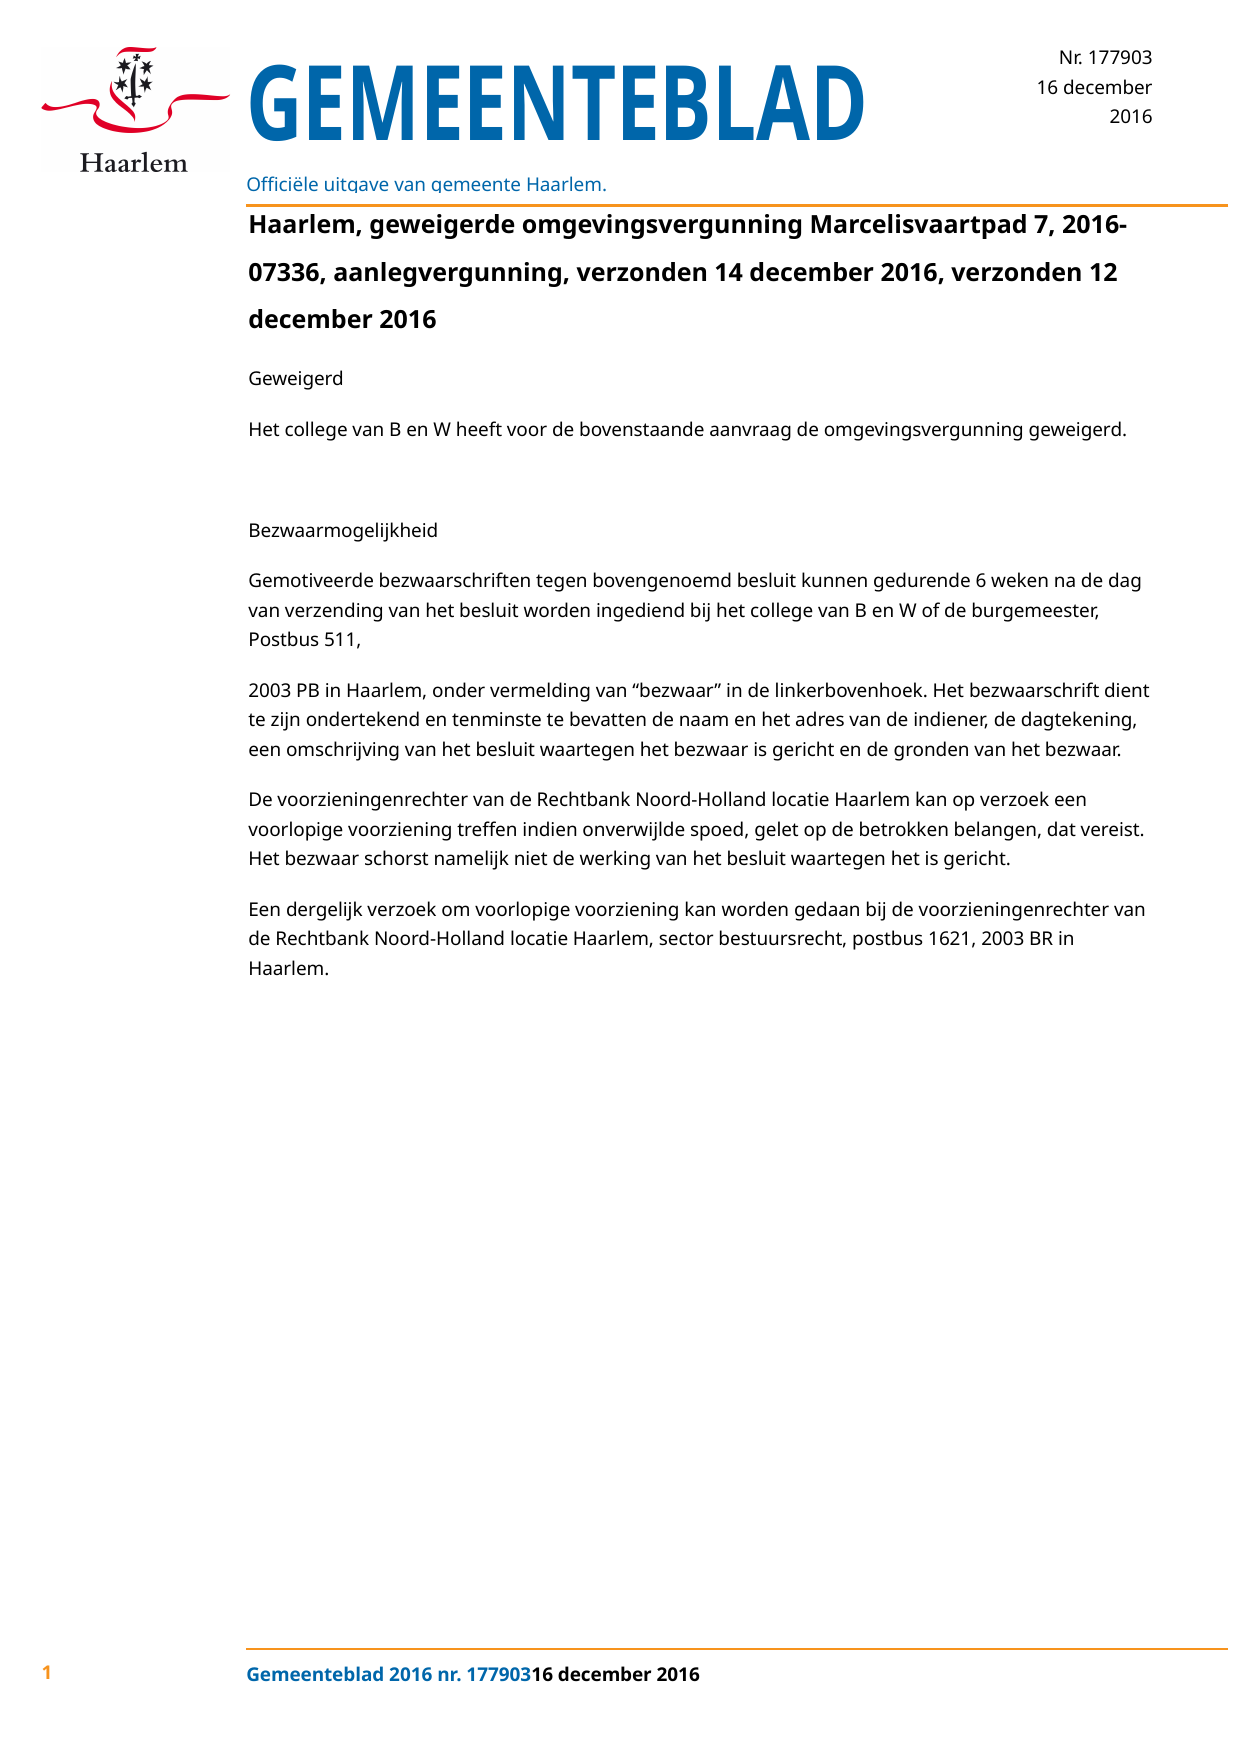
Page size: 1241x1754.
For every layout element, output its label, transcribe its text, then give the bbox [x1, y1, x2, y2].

text Haarlem, geweigerde omgevingsvergunning Marcelisvaartpad 7, 2016-07336, aanlegvergunning, verzonden 14 december 2016, verzonden 12 december 2016 [248, 207, 1152, 336]
text De voorzieningenrechter van de Rechtbank Noord-Holland locatie Haarlem kan op verzoek een voorlopige voorziening treffen indien onverwijlde spoed, gelet op de betrokken belangen, dat vereist. Het bezwaar schorst namelijk niet de werking van het besluit waartegen het is gericht. [248, 786, 1152, 871]
text Bezwaarmogelijkheid [248, 517, 1152, 542]
picture [41, 47, 231, 172]
text Geweigerd [248, 366, 1152, 391]
text Gemotiveerde bezwaarschriften tegen bovengenoemd besluit kunnen gedurende 6 weken na de dag van verzending van het besluit worden ingediend bij het college van B en W of de burgemeester, Postbus 511, [248, 567, 1152, 652]
text Een dergelijk verzoek om voorlopige voorziening kan worden gedaan bij de voorzieningenrechter van de Rechtbank Noord-Holland locatie Haarlem, sector bestuursrecht, postbus 1621, 2003 BR in Haarlem. [248, 896, 1152, 981]
text Het college van B en W heeft voor de bovenstaande aanvraag de omgevingsvergunning geweigerd. [248, 416, 1152, 442]
text 2003 PB in Haarlem, onder vermelding van “bezwaar” in de linkerbovenhoek. Het bezwaarschrift dient te zijn ondertekend en tenminste te bevatten de naam en het adres van de indiener, de dagtekening, een omschrijving van het besluit waartegen het bezwaar is gericht en de gronden van het bezwaar. [248, 677, 1152, 762]
